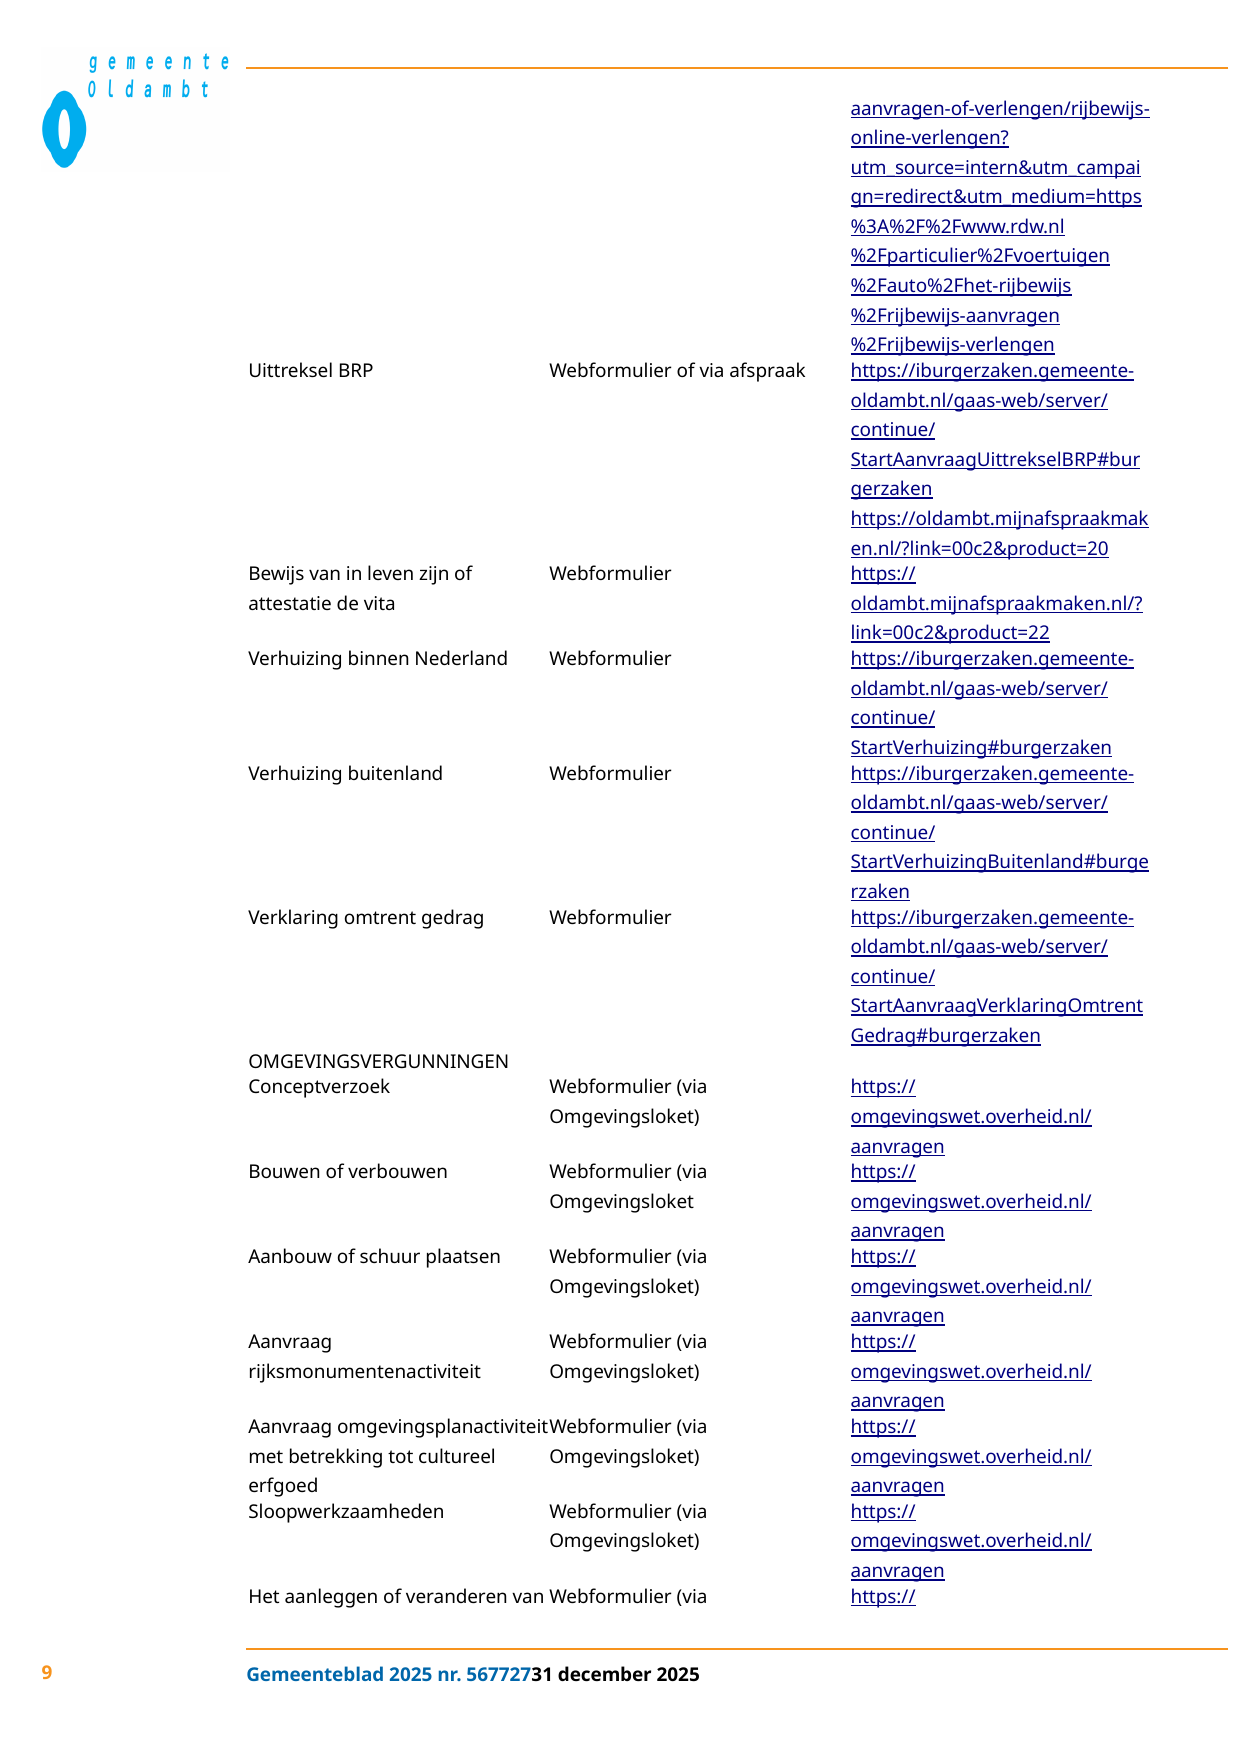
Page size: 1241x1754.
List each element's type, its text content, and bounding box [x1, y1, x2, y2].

table_cell https://omgevingswet.overheid.nl/aanvragen [850, 1498, 1152, 1583]
table_cell Webformulier (via Omgevingsloket) [549, 1498, 850, 1583]
table_cell Webformulier (via Omgevingsloket) [549, 1328, 850, 1413]
table_cell https://omgevingswet.overheid.nl/aanvragen [850, 1074, 1152, 1158]
table_cell Aanvraag omgevingsplanactiviteit met betrekking tot cultureel erfgoed [248, 1413, 549, 1498]
table_cell Verklaring omtrent gedrag [248, 904, 549, 1048]
table_cell https://omgevingswet.overheid.nl/aanvragen [850, 1159, 1152, 1243]
table_cell Uittreksel BRP [248, 357, 549, 560]
picture [41, 47, 231, 172]
table_cell https://iburgerzaken.gemeente-oldambt.nl/gaas-web/server/continue/StartAanvraagUittrekselBRP#burgerzaken https://oldambt.mijnafspraakmaken.nl/?link=00c2&product=20 [850, 357, 1152, 560]
table_cell Webformulier [549, 645, 850, 760]
table_cell https://omgevingswet.overheid.nl/aanvragen [850, 1244, 1152, 1328]
table_cell Webformulier of via afspraak [549, 357, 850, 560]
table_cell Verhuizing binnen Nederland [248, 645, 549, 760]
table_cell https://omgevingswet.overheid.nl/aanvragen [850, 1413, 1152, 1498]
table_cell https://oldambt.mijnafspraakmaken.nl/?link=00c2&product=22 [850, 560, 1152, 645]
table_cell [248, 95, 549, 357]
table_cell Webformulier (via Omgevingsloket) [549, 1244, 850, 1328]
table_cell Webformulier [549, 904, 850, 1048]
table_cell Sloopwerkzaamheden [248, 1498, 549, 1583]
table_cell Bewijs van in leven zijn of attestatie de vita [248, 560, 549, 645]
table_cell OMGEVINGSVERGUNNINGEN [248, 1048, 850, 1074]
table_cell https://iburgerzaken.gemeente-oldambt.nl/gaas-web/server/continue/StartVerhuizingBuitenland#burgerzaken [850, 760, 1152, 904]
table_cell aanvragen-of-verlengen/rijbewijs-online-verlengen?utm_source=intern&utm_campaign=redirect&utm_medium=https%3A%2F%2Fwww.rdw.nl%2Fparticulier%2Fvoertuigen%2Fauto%2Fhet-rijbewijs%2Frijbewijs-aanvragen%2Frijbewijs-verlengen [850, 95, 1152, 357]
table_cell [549, 95, 850, 357]
table_cell [850, 1048, 1152, 1074]
table_cell https://iburgerzaken.gemeente-oldambt.nl/gaas-web/server/continue/StartVerhuizing#burgerzaken [850, 645, 1152, 760]
table_cell Aanvraag rijksmonumentenactiviteit [248, 1328, 549, 1413]
table_cell Het aanleggen of veranderen van [248, 1583, 549, 1609]
table_cell https://omgevingswet.overheid.nl/aanvragen [850, 1328, 1152, 1413]
table_cell https://iburgerzaken.gemeente-oldambt.nl/gaas-web/server/continue/StartAanvraagVerklaringOmtrentGedrag#burgerzaken [850, 904, 1152, 1048]
table_cell Webformulier [549, 560, 850, 645]
table_cell https:// [850, 1583, 1152, 1609]
table_cell Webformulier (via [549, 1583, 850, 1609]
table_cell Bouwen of verbouwen [248, 1159, 549, 1243]
table_cell Conceptverzoek [248, 1074, 549, 1158]
table_cell Webformulier (via Omgevingsloket) [549, 1074, 850, 1158]
table_cell Webformulier (via Omgevingsloket) [549, 1413, 850, 1498]
table_cell Webformulier [549, 760, 850, 904]
table_cell Aanbouw of schuur plaatsen [248, 1244, 549, 1328]
table_cell Verhuizing buitenland [248, 760, 549, 904]
table_cell Webformulier (via Omgevingsloket [549, 1159, 850, 1243]
